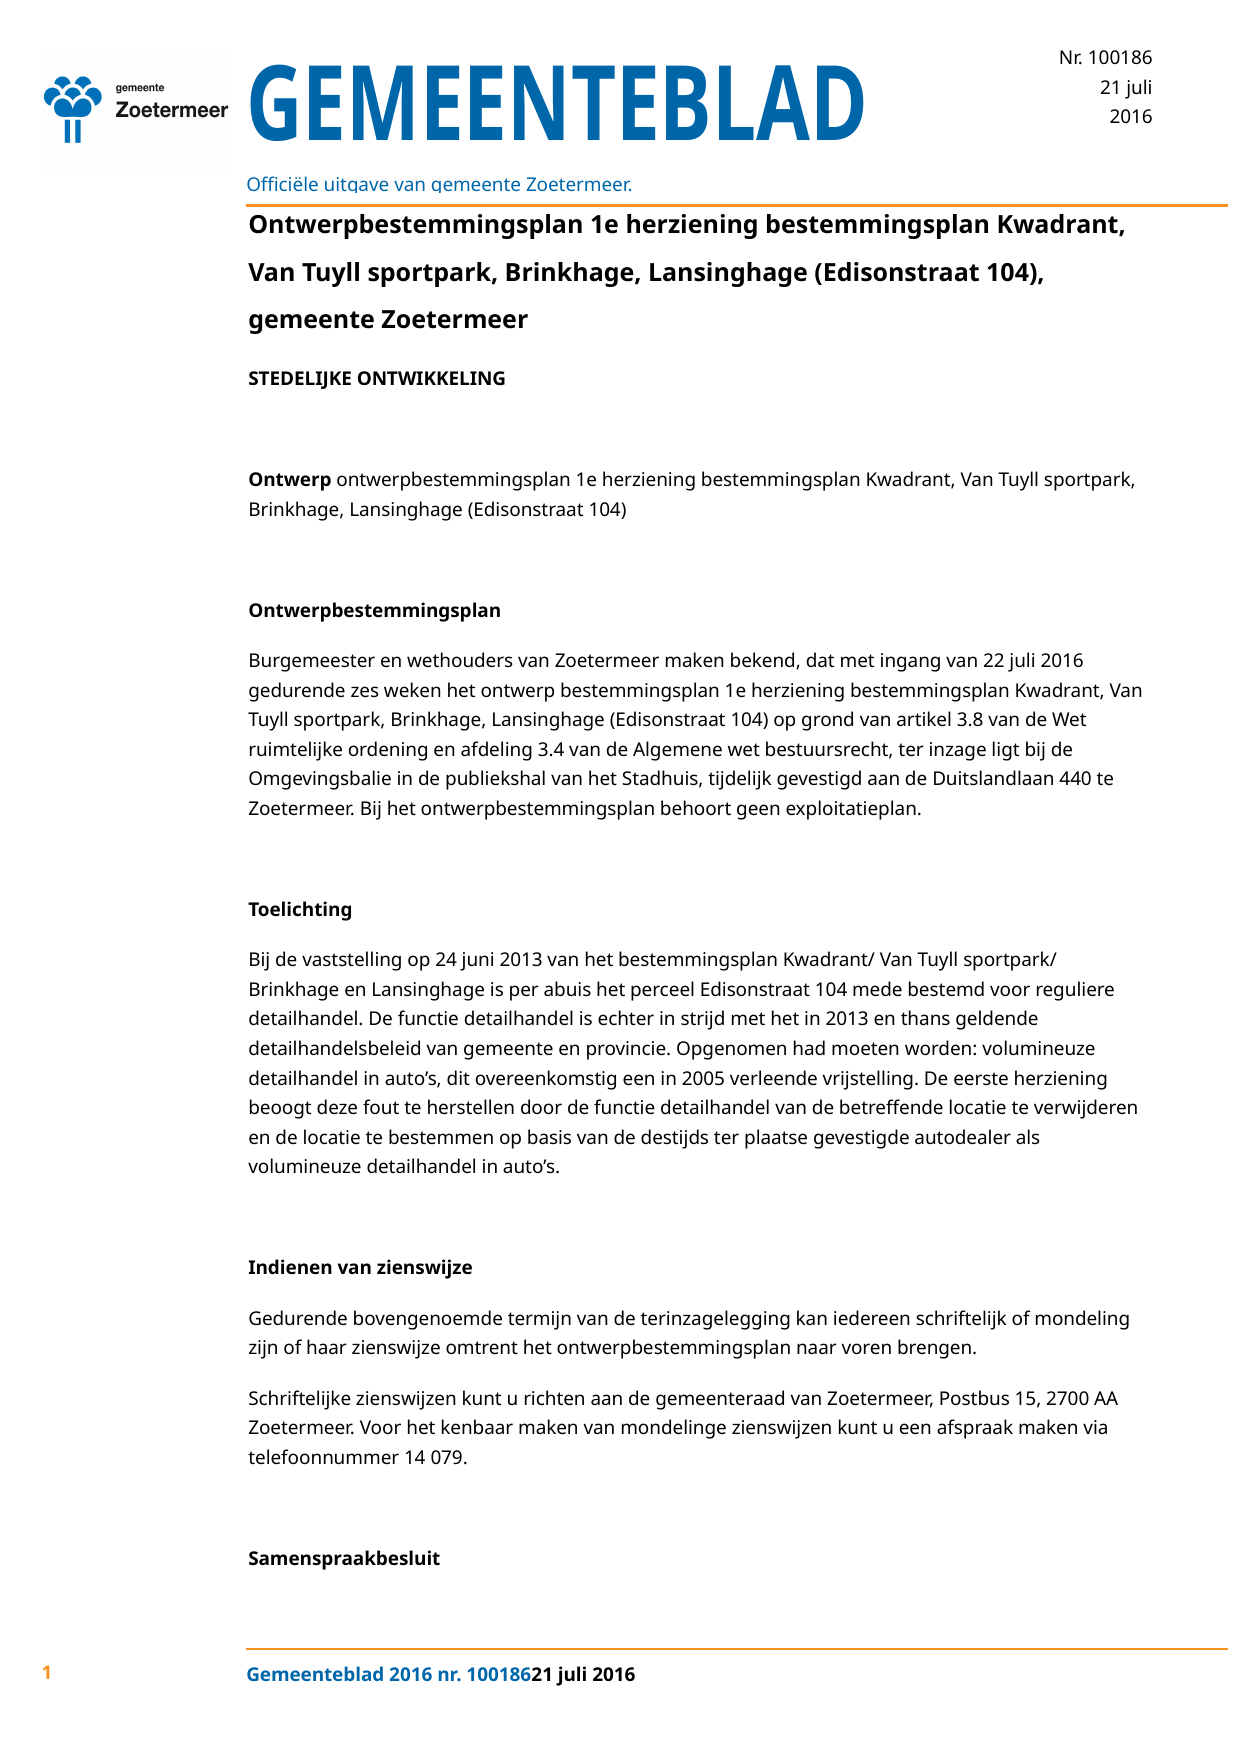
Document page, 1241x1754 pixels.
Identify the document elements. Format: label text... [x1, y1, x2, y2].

text Ontwerpbestemmingsplan 1e herziening bestemmingsplan Kwadrant, Van Tuyll sportpark, Brinkhage, Lansinghage (Edisonstraat 104), gemeente Zoetermeer [248, 207, 1152, 336]
text Burgemeester en wethouders van Zoetermeer maken bekend, dat met ingang van 22 juli 2016 gedurende zes weken het ontwerp bestemmingsplan 1e herziening bestemmingsplan Kwadrant, Van Tuyll sportpark, Brinkhage, Lansinghage (Edisonstraat 104) op grond van artikel 3.8 van de Wet ruimtelijke ordening en afdeling 3.4 van de Algemene wet bestuursrecht, ter inzage ligt bij de Omgevingsbalie in de publiekshal van het Stadhuis, tijdelijk gevestigd aan de Duitslandlaan 440 te Zoetermeer. Bij het ontwerpbestemmingsplan behoort geen exploitatieplan. [248, 647, 1152, 821]
text Indienen van zienswijze [248, 1254, 1152, 1280]
text Bij de vaststelling op 24 juni 2013 van het bestemmingsplan Kwadrant/ Van Tuyll sportpark/ Brinkhage en Lansinghage is per abuis het perceel Edisonstraat 104 mede bestemd voor reguliere detailhandel. De functie detailhandel is echter in strijd met het in 2013 en thans geldende detailhandelsbeleid van gemeente en provincie. Opgenomen had moeten worden: volumineuze detailhandel in auto’s, dit overeenkomstig een in 2005 verleende vrijstelling. De eerste herziening beoogt deze fout te herstellen door de functie detailhandel van de betreffende locatie te verwijderen en de locatie te bestemmen op basis van de destijds ter plaatse gevestigde autodealer als volumineuze detailhandel in auto’s. [248, 946, 1152, 1179]
text STEDELIJKE ONTWIKKELING [248, 366, 1152, 391]
text Ontwerp ontwerpbestemmingsplan 1e herziening bestemmingsplan Kwadrant, Van Tuyll sportpark, Brinkhage, Lansinghage (Edisonstraat 104) [248, 466, 1152, 522]
text Ontwerpbestemmingsplan [248, 597, 1152, 622]
text Toelichting [248, 896, 1152, 922]
text Samenspraakbesluit [248, 1545, 1152, 1570]
text Gedurende bovengenoemde termijn van de terinzagelegging kan iedereen schriftelijk of mondeling zijn of haar zienswijze omtrent het ontwerpbestemmingsplan naar voren brengen. [248, 1305, 1152, 1360]
picture [41, 47, 231, 172]
text Schriftelijke zienswijzen kunt u richten aan de gemeenteraad van Zoetermeer, Postbus 15, 2700 AA Zoetermeer. Voor het kenbaar maken van mondelinge zienswijzen kunt u een afspraak maken via telefoonnummer 14 079. [248, 1385, 1152, 1469]
